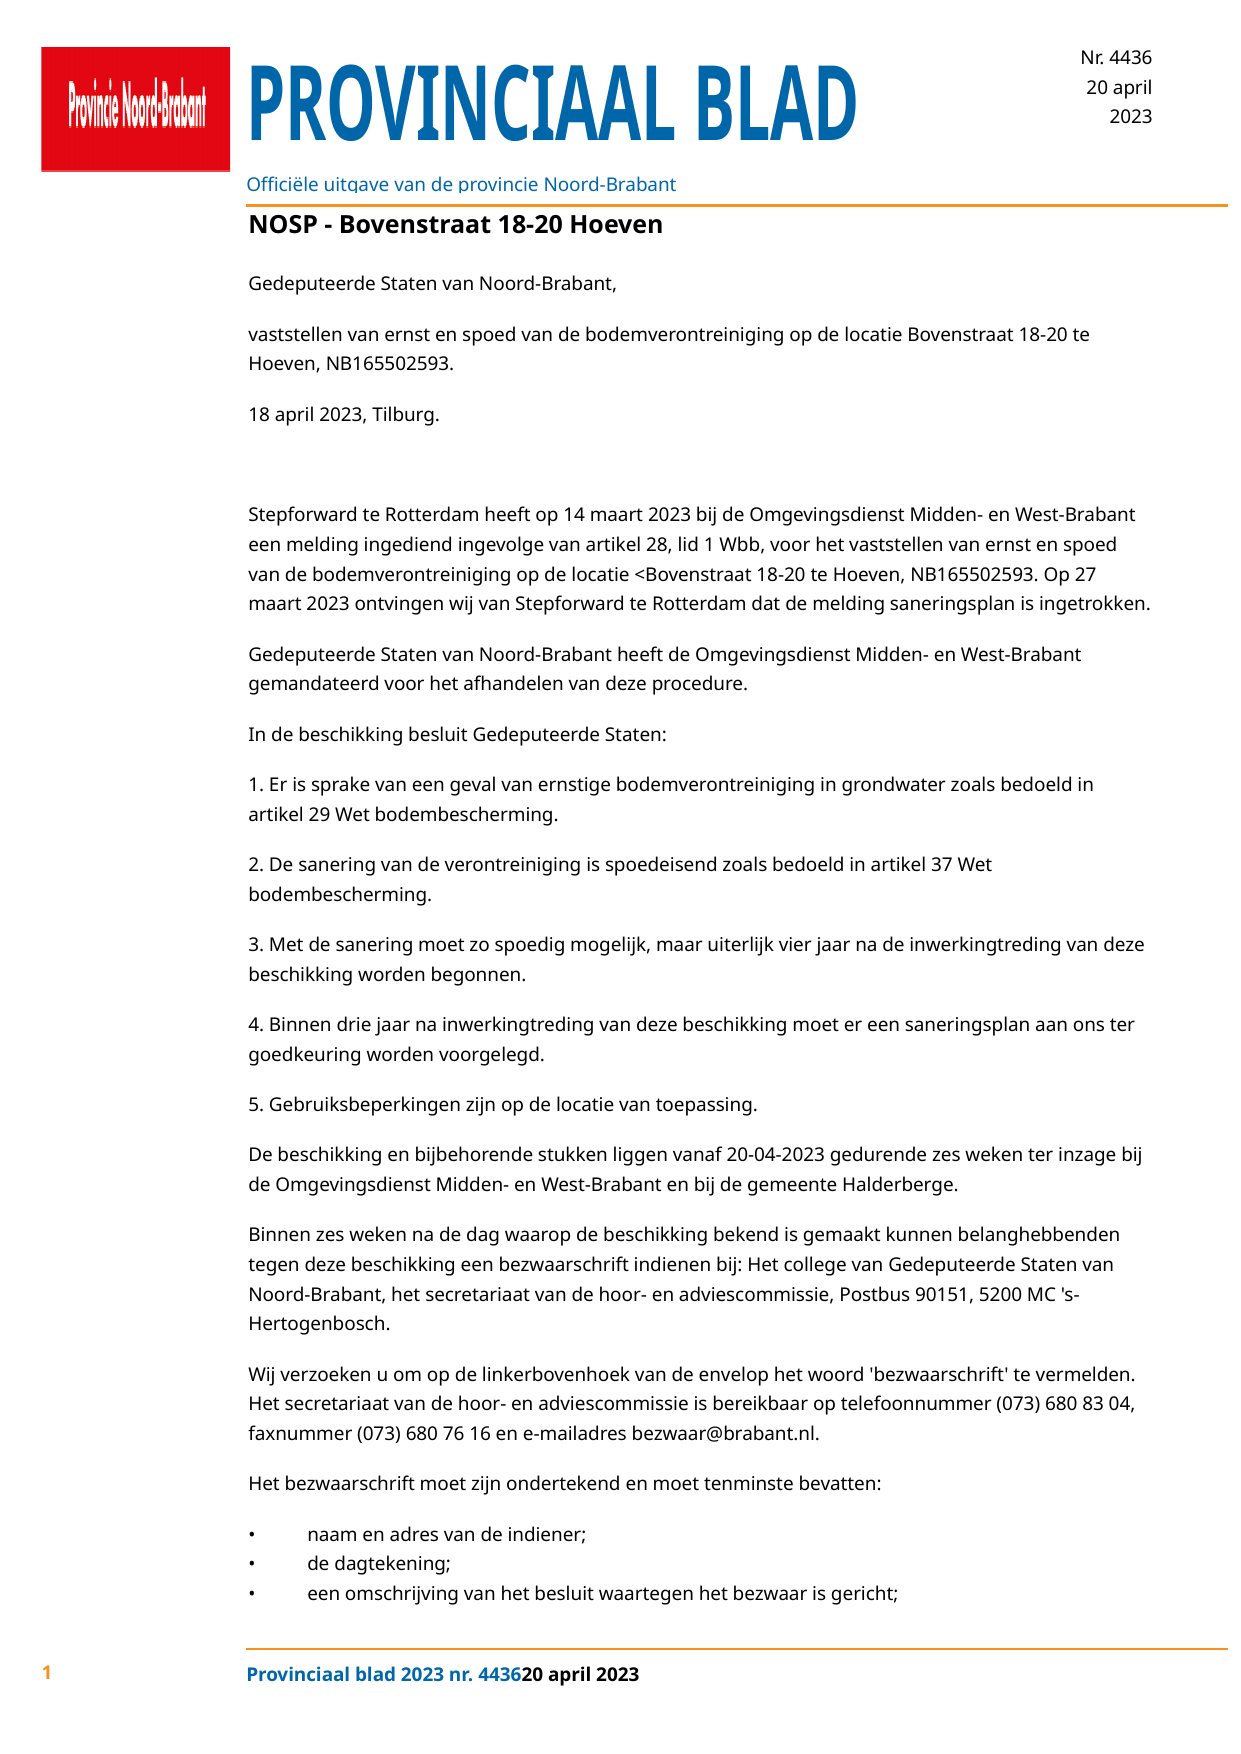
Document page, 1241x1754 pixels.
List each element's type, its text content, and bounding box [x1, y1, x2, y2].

text Gedeputeerde Staten van Noord-Brabant heeft de Omgevingsdienst Midden- en West-Brabant gemandateerd voor het afhandelen van deze procedure. [248, 641, 1152, 696]
text 5. Gebruiksbeperkingen zijn op de locatie van toepassing. [248, 1091, 1152, 1117]
picture [41, 47, 231, 172]
text Gedeputeerde Staten van Noord-Brabant, [248, 270, 1152, 296]
text Stepforward te Rotterdam heeft op 14 maart 2023 bij de Omgevingsdienst Midden- en West-Brabant een melding ingediend ingevolge van artikel 28, lid 1 Wbb, voor het vaststellen van ernst en spoed van de bodemverontreiniging op de locatie <Bovenstraat 18-20 te Hoeven, NB165502593. Op 27 maart 2023 ontvingen wij van Stepforward te Rotterdam dat de melding saneringsplan is ingetrokken. [248, 502, 1152, 616]
text 2. De sanering van de verontreiniging is spoedeisend zoals bedoeld in artikel 37 Wet bodembescherming. [248, 851, 1152, 906]
text Het bezwaarschrift moet zijn ondertekend en moet tenminste bevatten: [248, 1470, 1152, 1496]
text Binnen zes weken na de dag waarop de beschikking bekend is gemaakt kunnen belanghebbenden tegen deze beschikking een bezwaarschrift indienen bij: Het college van Gedeputeerde Staten van Noord-Brabant, het secretariaat van de hoor- en adviescommissie, Postbus 90151, 5200 MC 's-Hertogenbosch. [248, 1222, 1152, 1336]
text 18 april 2023, Tilburg. [248, 401, 1152, 426]
list de dagtekening; [248, 1550, 1152, 1576]
text NOSP - Bovenstraat 18-20 Hoeven [248, 207, 1152, 241]
text 1. Er is sprake van een geval van ernstige bodemverontreiniging in grondwater zoals bedoeld in artikel 29 Wet bodembescherming. [248, 771, 1152, 826]
text De beschikking en bijbehorende stukken liggen vanaf 20-04-2023 gedurende zes weken ter inzage bij de Omgevingsdienst Midden- en West-Brabant en bij de gemeente Halderberge. [248, 1142, 1152, 1197]
text vaststellen van ernst en spoed van de bodemverontreiniging op de locatie Bovenstraat 18-20 te Hoeven, NB165502593. [248, 321, 1152, 376]
text 4. Binnen drie jaar na inwerkingtreding van deze beschikking moet er een saneringsplan aan ons ter goedkeuring worden voorgelegd. [248, 1011, 1152, 1066]
text In de beschikking besluit Gedeputeerde Staten: [248, 721, 1152, 746]
text 3. Met de sanering moet zo spoedig mogelijk, maar uiterlijk vier jaar na de inwerkingtreding van deze beschikking worden begonnen. [248, 931, 1152, 986]
list naam en adres van de indiener; [248, 1521, 1152, 1546]
list een omschrijving van het besluit waartegen het bezwaar is gericht; [248, 1580, 1152, 1606]
text Wij verzoeken u om op de linkerbovenhoek van de envelop het woord 'bezwaarschrift' te vermelden. Het secretariaat van de hoor- en adviescommissie is bereikbaar op telefoonnummer (073) 680 83 04, faxnummer (073) 680 76 16 en e-mailadres bezwaar@brabant.nl. [248, 1361, 1152, 1446]
